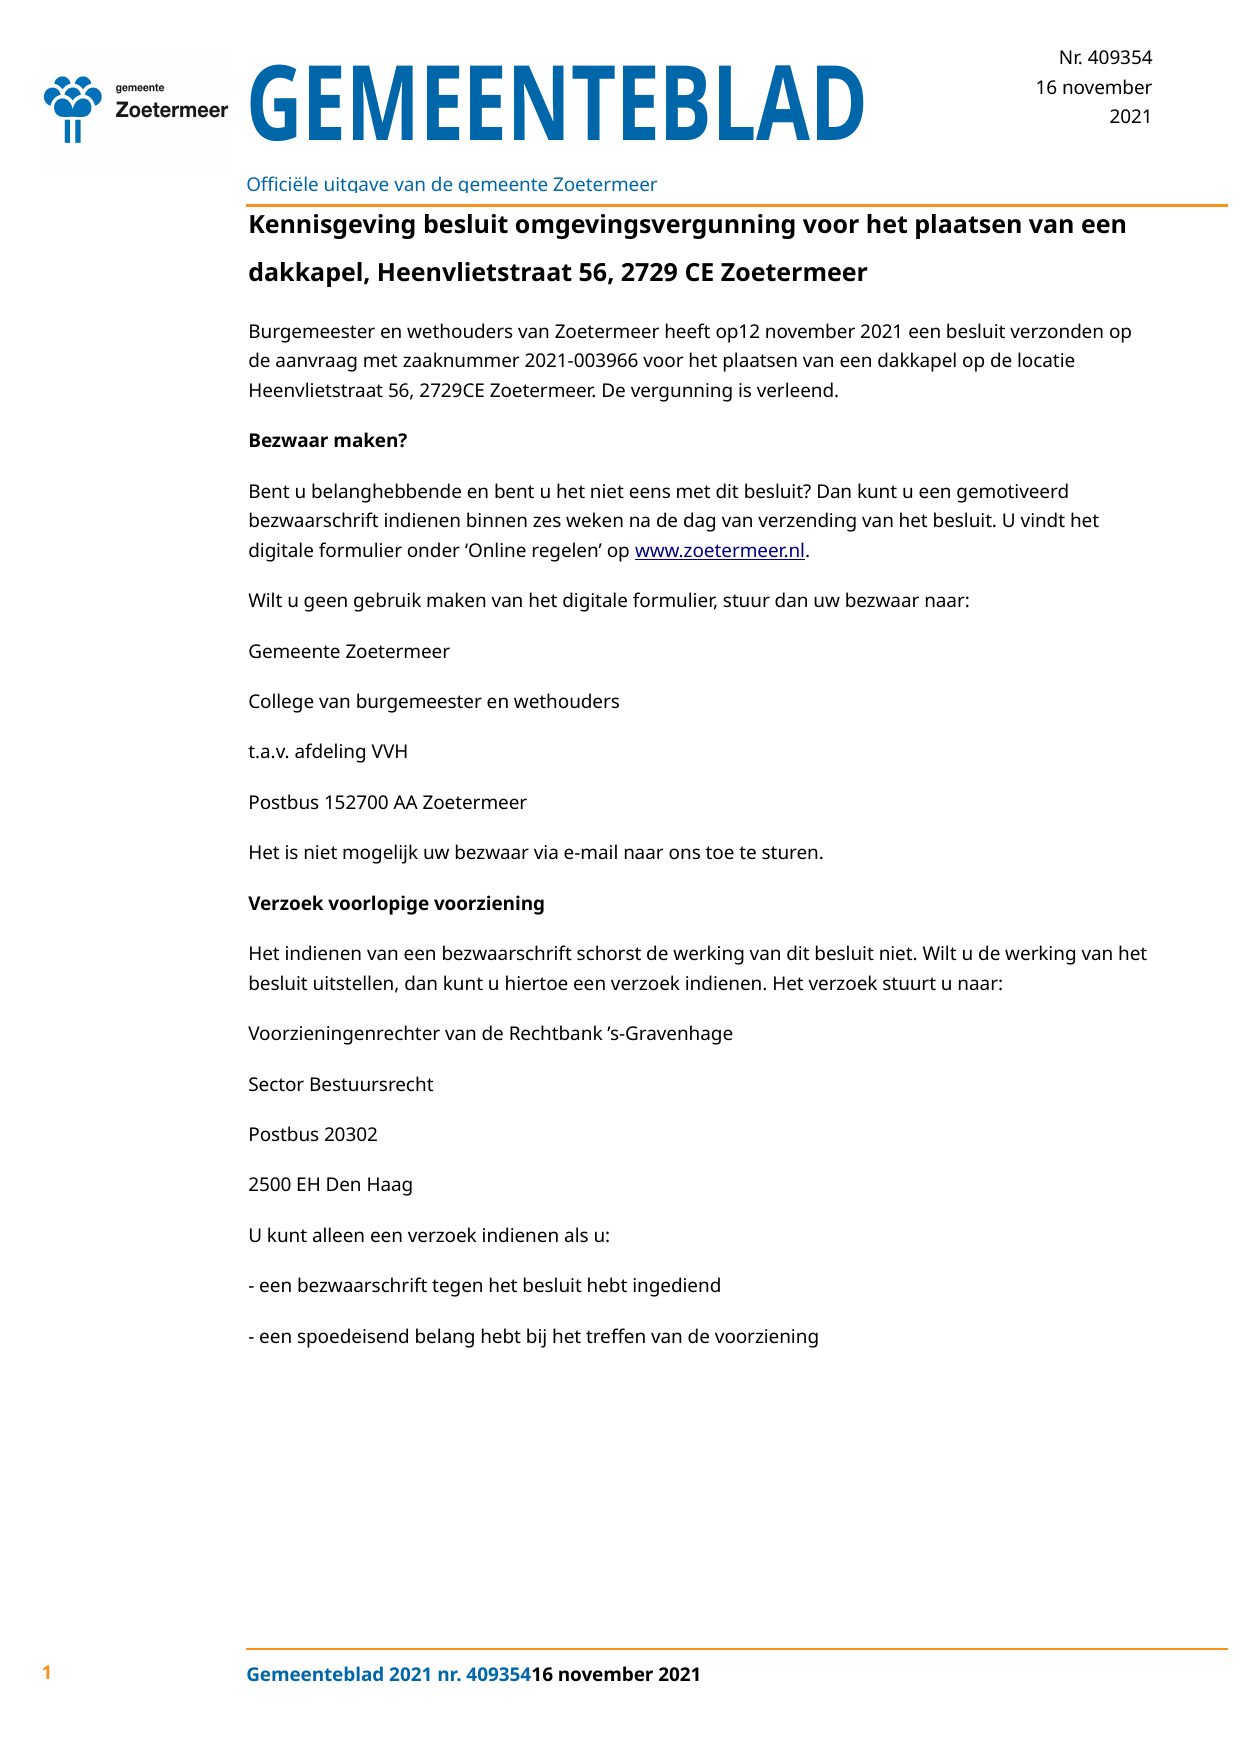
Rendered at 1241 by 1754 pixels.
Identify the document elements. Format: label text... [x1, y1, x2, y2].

text Burgemeester en wethouders van Zoetermeer heeft op12 november 2021 een besluit verzonden op de aanvraag met zaaknummer 2021-003966 voor het plaatsen van een dakkapel op de locatie Heenvlietstraat 56, 2729CE Zoetermeer. De vergunning is verleend. [248, 318, 1152, 403]
text - een bezwaarschrift tegen het besluit hebt ingediend [248, 1272, 1152, 1298]
text College van burgemeester en wethouders [248, 688, 1152, 714]
text - een spoedeisend belang hebt bij het treffen van de voorziening [248, 1323, 1152, 1349]
text t.a.v. afdeling VVH [248, 739, 1152, 764]
text Postbus 20302 [248, 1121, 1152, 1147]
text Het indienen van een bezwaarschrift schorst de werking van dit besluit niet. Wilt u de werking van het besluit uitstellen, dan kunt u hiertoe een verzoek indienen. Het verzoek stuurt u naar: [248, 940, 1152, 996]
text Kennisgeving besluit omgevingsvergunning voor het plaatsen van een dakkapel, Heenvlietstraat 56, 2729 CE Zoetermeer [248, 207, 1152, 288]
text Sector Bestuursrecht [248, 1071, 1152, 1097]
text Verzoek voorlopige voorziening [248, 890, 1152, 916]
text 2500 EH Den Haag [248, 1172, 1152, 1197]
text Wilt u geen gebruik maken van het digitale formulier, stuur dan uw bezwaar naar: [248, 587, 1152, 613]
text Het is niet mogelijk uw bezwaar via e-mail naar ons toe te sturen. [248, 839, 1152, 865]
text Postbus 152700 AA Zoetermeer [248, 789, 1152, 815]
picture [41, 47, 231, 172]
text Bent u belanghebbende en bent u het niet eens met dit besluit? Dan kunt u een gemotiveerd bezwaarschrift indienen binnen zes weken na de dag van verzending van het besluit. U vindt het digitale formulier onder ‘Online regelen’ op www.zoetermeer.nl. [248, 478, 1152, 563]
text U kunt alleen een verzoek indienen als u: [248, 1222, 1152, 1248]
text Gemeente Zoetermeer [248, 638, 1152, 664]
text Bezwaar maken? [248, 427, 1152, 453]
text Voorzieningenrechter van de Rechtbank ’s-Gravenhage [248, 1020, 1152, 1046]
